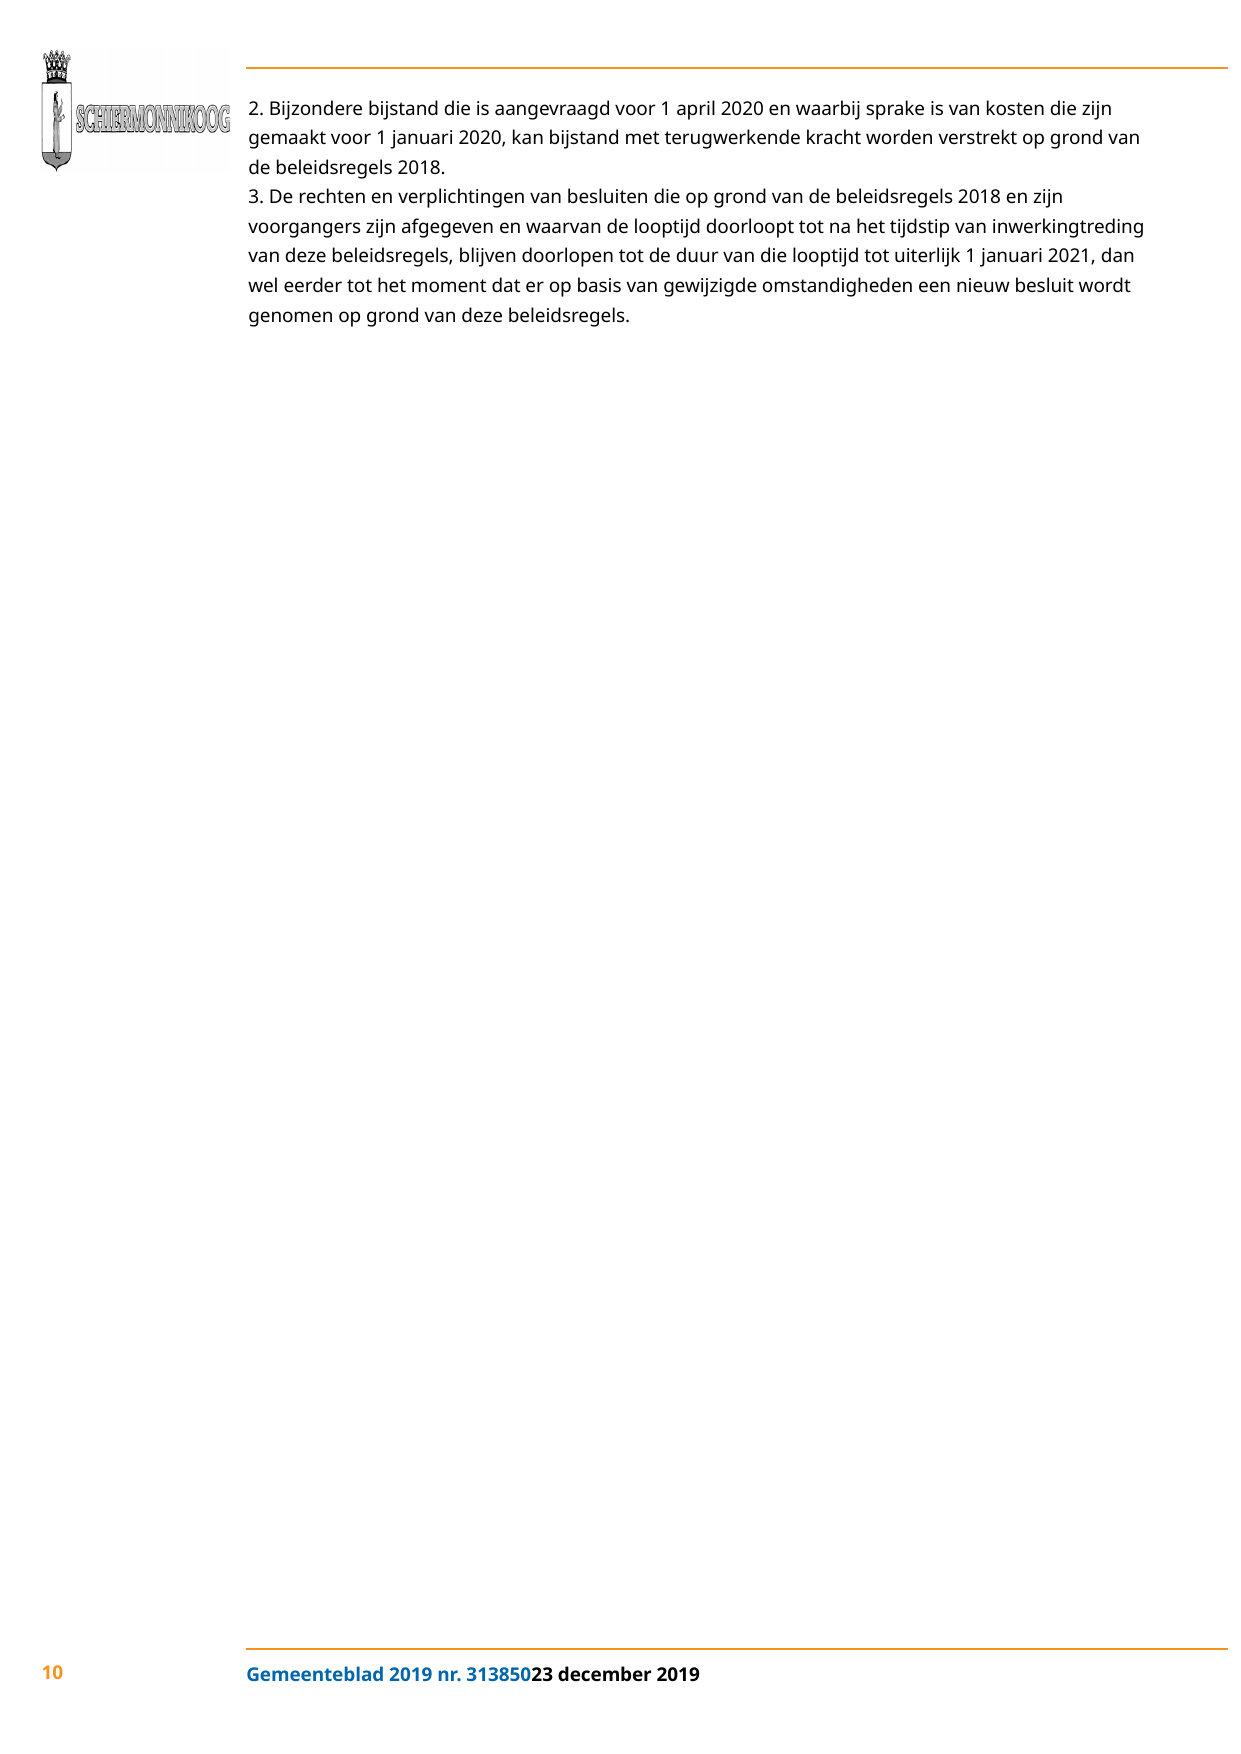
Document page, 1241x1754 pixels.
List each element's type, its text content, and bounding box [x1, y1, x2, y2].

picture [41, 47, 231, 172]
text 2. Bijzondere bijstand die is aangevraagd voor 1 april 2020 en waarbij sprake is van kosten die zijn gemaakt voor 1 januari 2020, kan bijstand met terugwerkende kracht worden verstrekt op grond van de beleidsregels 2018. [248, 95, 1152, 180]
text 3. De rechten en verplichtingen van besluiten die op grond van de beleidsregels 2018 en zijn voorgangers zijn afgegeven en waarvan de looptijd doorloopt tot na het tijdstip van inwerkingtreding van deze beleidsregels, blijven doorlopen tot de duur van die looptijd tot uiterlijk 1 januari 2021, dan wel eerder tot het moment dat er op basis van gewijzigde omstandigheden een nieuw besluit wordt genomen op grond van deze beleidsregels. [248, 183, 1152, 328]
